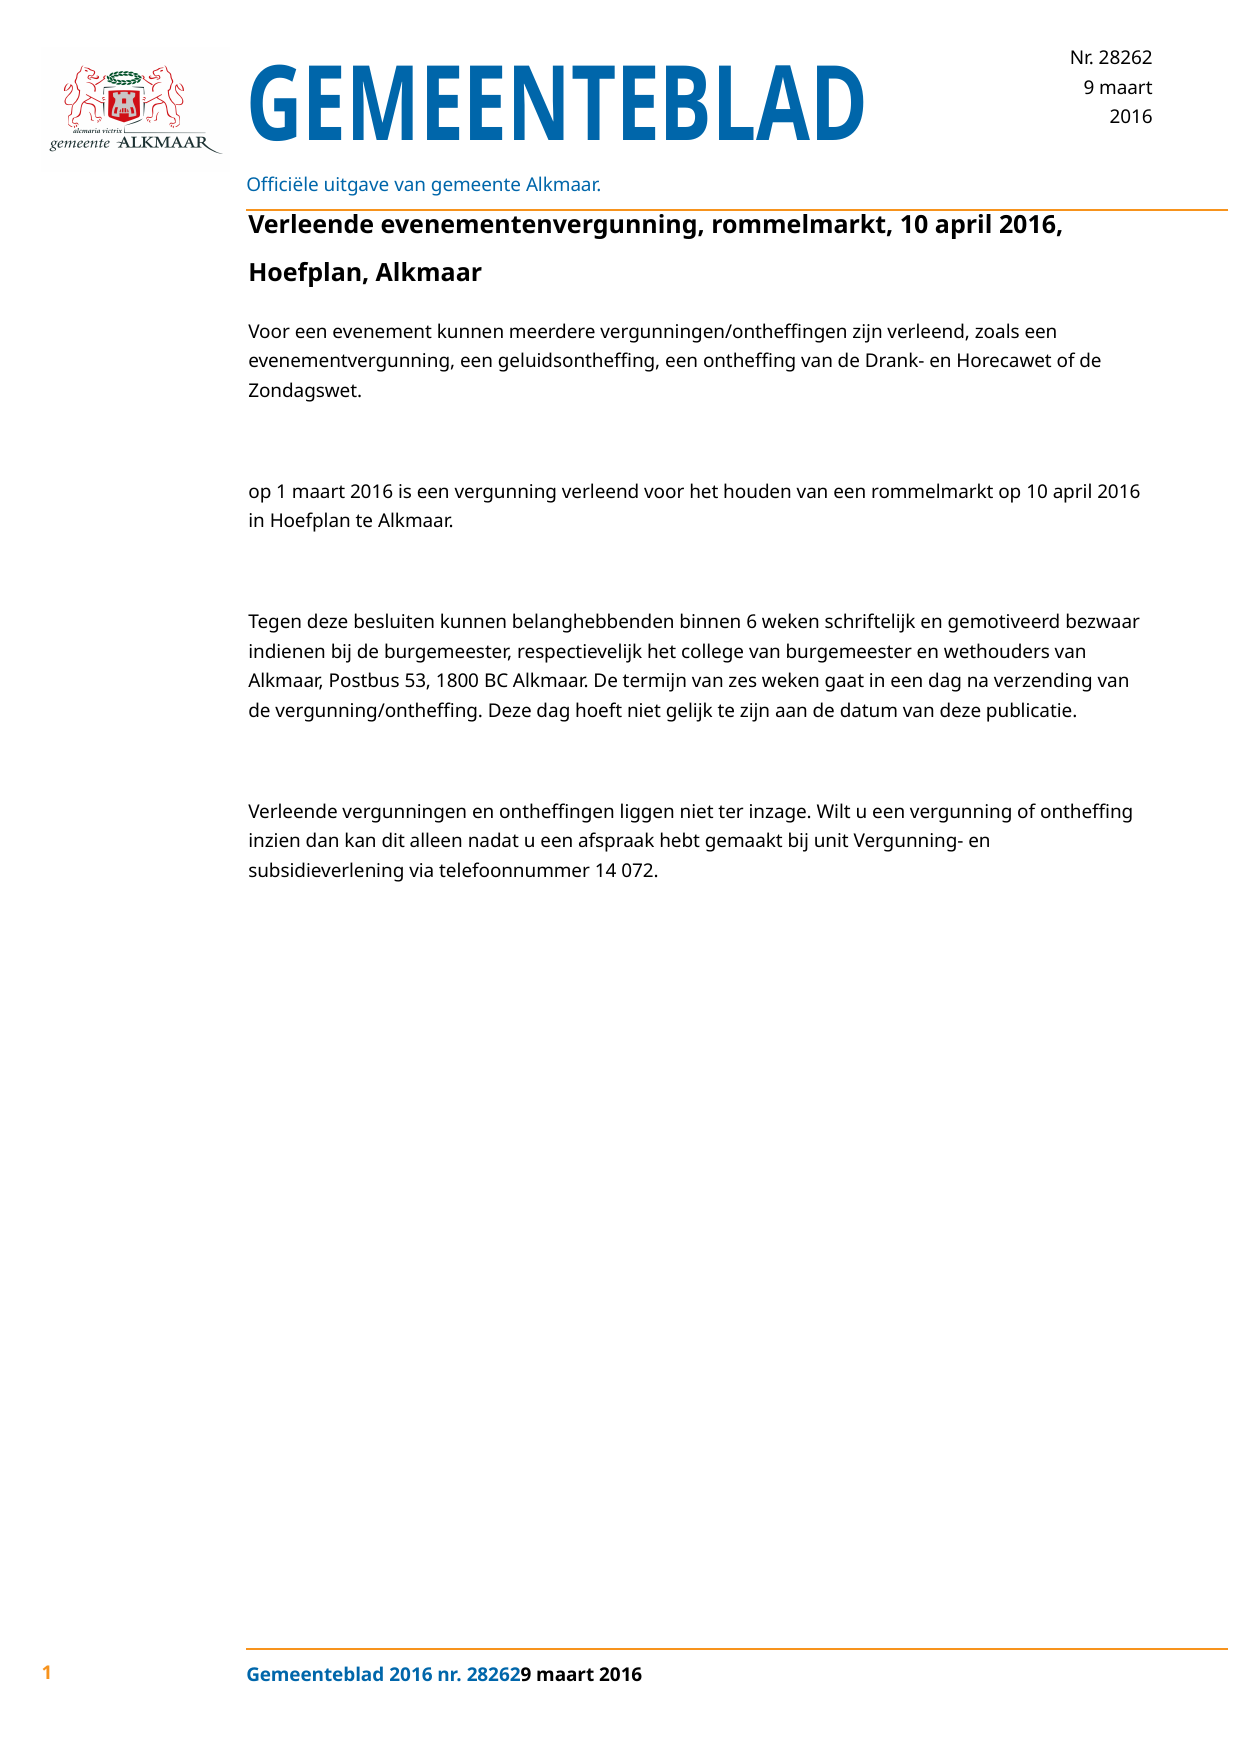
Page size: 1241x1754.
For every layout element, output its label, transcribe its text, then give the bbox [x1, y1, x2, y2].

text Tegen deze besluiten kunnen belanghebbenden binnen 6 weken schriftelijk en gemotiveerd bezwaar indienen bij de burgemeester, respectievelijk het college van burgemeester en wethouders van Alkmaar, Postbus 53, 1800 BC Alkmaar. De termijn van zes weken gaat in een dag na verzending van de vergunning/ontheffing. Deze dag hoeft niet gelijk te zijn aan de datum van deze publicatie. [248, 608, 1152, 723]
picture [41, 47, 231, 172]
text Verleende vergunningen en ontheffingen liggen niet ter inzage. Wilt u een vergunning of ontheffing inzien dan kan dit alleen nadat u een afspraak hebt gemaakt bij unit Vergunning- en subsidieverlening via telefoonnummer 14 072. [248, 798, 1152, 883]
text Verleende evenementenvergunning, rommelmarkt, 10 april 2016, Hoefplan, Alkmaar [248, 211, 1152, 288]
text Voor een evenement kunnen meerdere vergunningen/ontheffingen zijn verleend, zoals een evenementvergunning, een geluidsontheffing, een ontheffing van de Drank- en Horecawet of de Zondagswet. [248, 318, 1152, 403]
text op 1 maart 2016 is een vergunning verleend voor het houden van een rommelmarkt op 10 april 2016 in Hoefplan te Alkmaar. [248, 478, 1152, 533]
